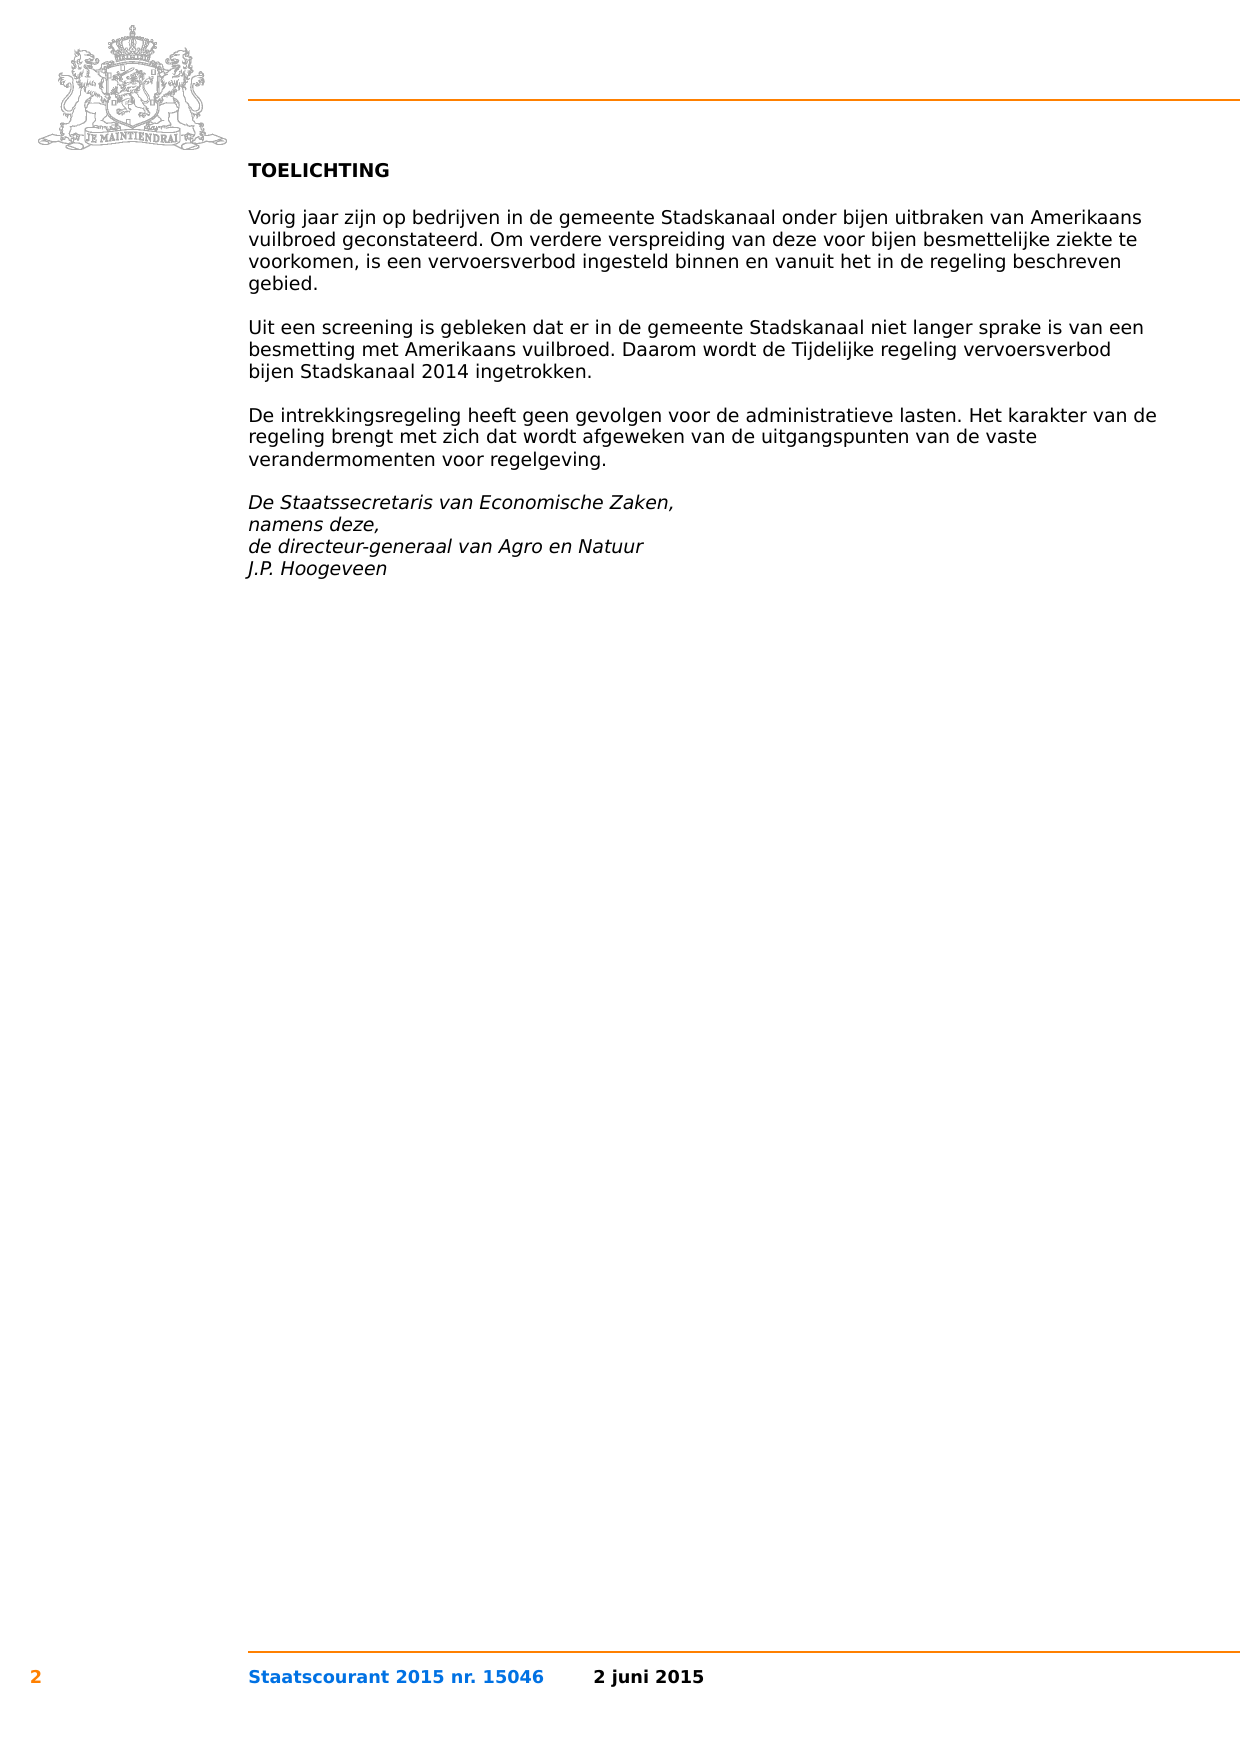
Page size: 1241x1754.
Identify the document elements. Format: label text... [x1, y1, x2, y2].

subtitle TOELICHTING [248, 160, 1163, 182]
picture [38, 25, 227, 150]
text Uit een screening is gebleken dat er in de gemeente Stadskanaal niet langer sprake is van een besmetting met Amerikaans vuilbroed. Daarom wordt de Tijdelijke regeling vervoersverbod bijen Stadskanaal 2014 ingetrokken. [248, 317, 1163, 383]
text Vorig jaar zijn op bedrijven in de gemeente Stadskanaal onder bijen uitbraken van Amerikaans vuilbroed geconstateerd. Om verdere verspreiding van deze voor bijen besmettelijke ziekte te voorkomen, is een vervoersverbod ingesteld binnen en vanuit het in de regeling beschreven gebied. [248, 207, 1163, 295]
text De intrekkingsregeling heeft geen gevolgen voor de administratieve lasten. Het karakter van de regeling brengt met zich dat wordt afgeweken van de uitgangspunten van de vaste verandermomenten voor regelgeving. [248, 404, 1163, 470]
text De Staatssecretaris van Economische Zaken, namens deze, de directeur-generaal van Agro en Natuur J.P. Hoogeveen [248, 492, 1163, 580]
